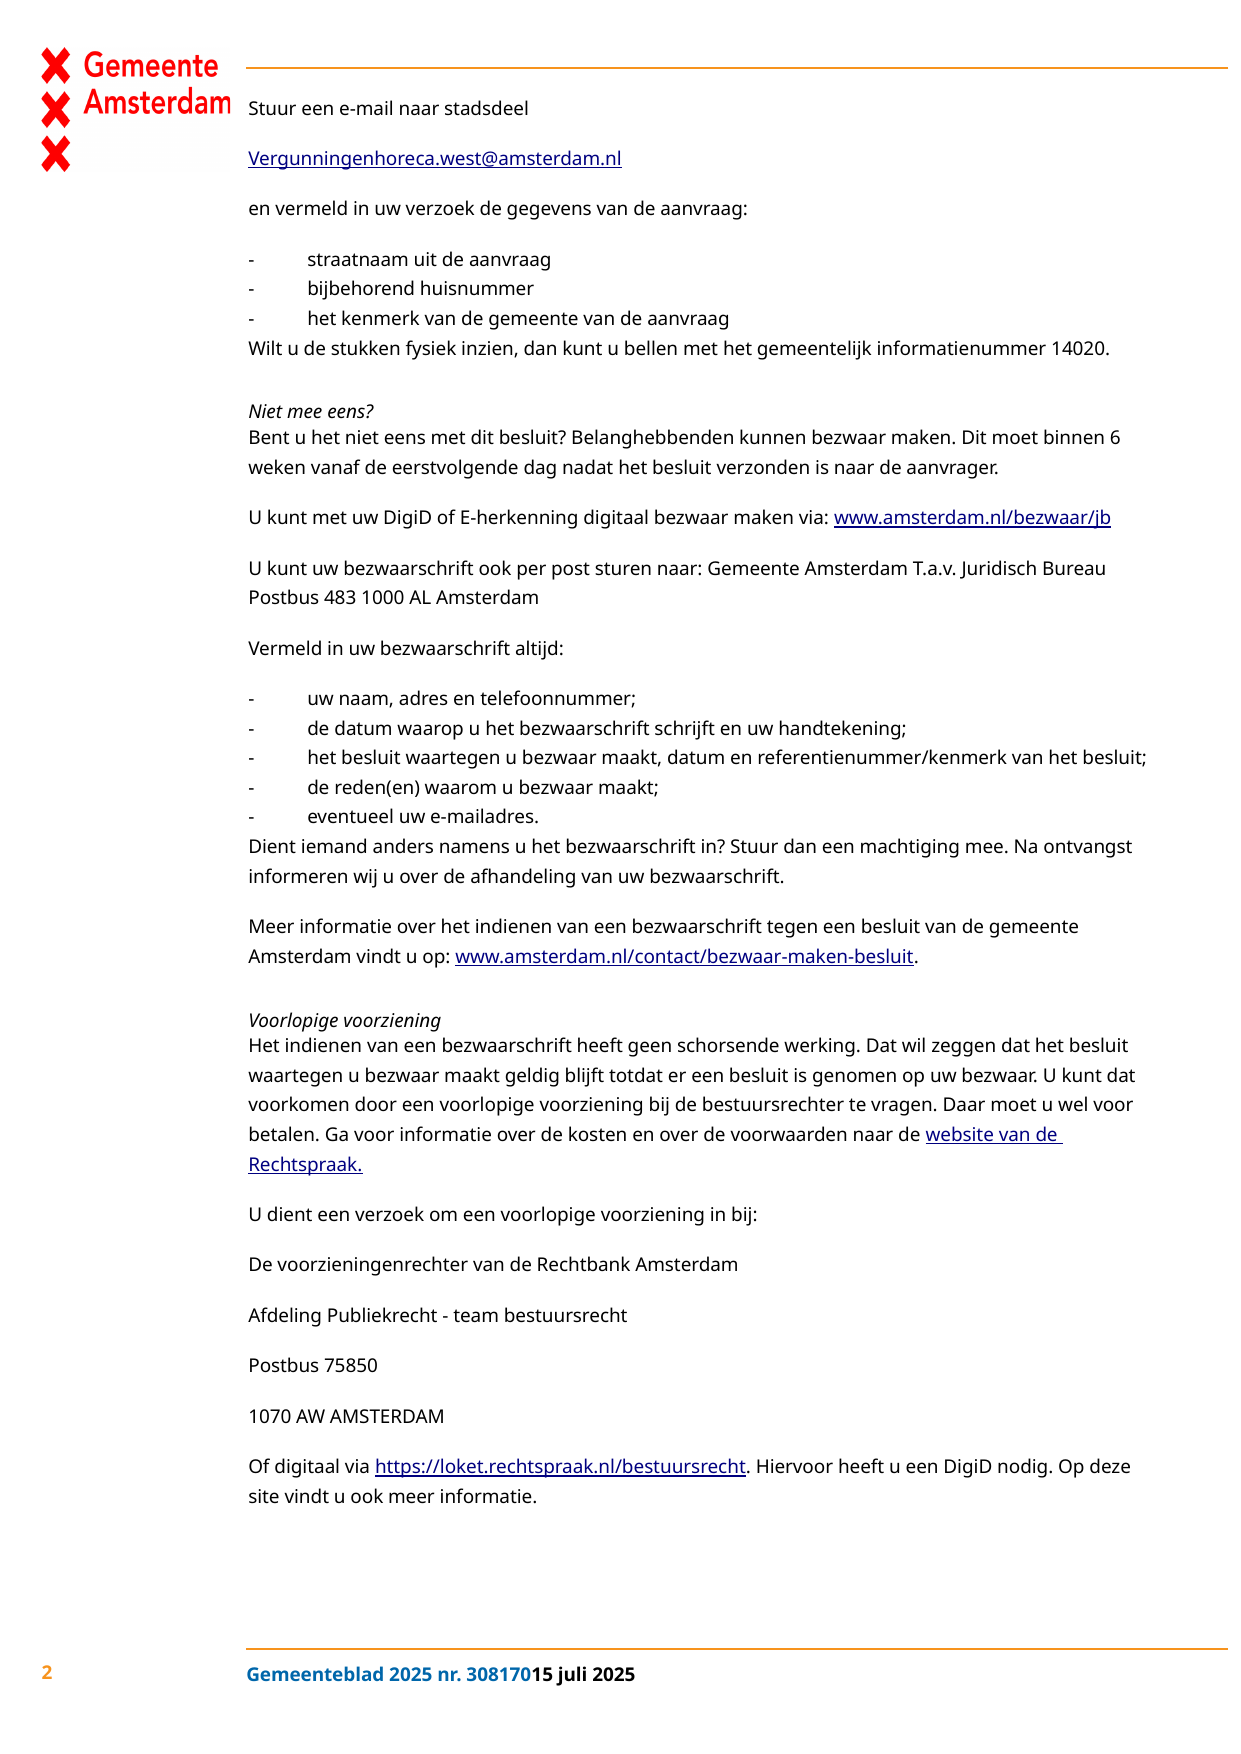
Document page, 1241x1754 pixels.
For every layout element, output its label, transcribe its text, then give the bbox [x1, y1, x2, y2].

text Dient iemand anders namens u het bezwaarschrift in? Stuur dan een machtiging mee. Na ontvangst informeren wij u over de afhandeling van uw bezwaarschrift. [248, 833, 1152, 888]
text Meer informatie over het indienen van een bezwaarschrift tegen een besluit van de gemeente Amsterdam vindt u op: www.amsterdam.nl/contact/bezwaar-maken-besluit. [248, 913, 1152, 968]
text U kunt uw bezwaarschrift ook per post sturen naar: Gemeente Amsterdam T.a.v. Juridisch Bureau Postbus 483 1000 AL Amsterdam [248, 555, 1152, 610]
text en vermeld in uw verzoek de gegevens van de aanvraag: [248, 196, 1152, 221]
list het besluit waartegen u bezwaar maakt, datum en referentienummer/kenmerk van het besluit; [248, 744, 1152, 770]
text U kunt met uw DigiD of E-herkenning digitaal bezwaar maken via: www.amsterdam.nl/bezwaar/jb [248, 504, 1152, 530]
list uw naam, adres en telefoonnummer; [248, 685, 1152, 711]
text U dient een verzoek om een voorlopige voorziening in bij: [248, 1201, 1152, 1227]
text Postbus 75850 [248, 1352, 1152, 1378]
list bijbehorend huisnummer [248, 276, 1152, 301]
list het kenmerk van de gemeente van de aanvraag [248, 305, 1152, 331]
picture [41, 47, 231, 172]
text Voorlopige voorziening [248, 1007, 1152, 1032]
text Niet mee eens? [248, 399, 1152, 424]
text Bent u het niet eens met dit besluit? Belanghebbenden kunnen bezwaar maken. Dit moet binnen 6 weken vanaf de eerstvolgende dag nadat het besluit verzonden is naar de aanvrager. [248, 424, 1152, 480]
list de datum waarop u het bezwaarschrift schrijft en uw handtekening; [248, 715, 1152, 741]
list de reden(en) waarom u bezwaar maakt; [248, 774, 1152, 800]
text 1070 AW AMSTERDAM [248, 1403, 1152, 1429]
list straatnaam uit de aanvraag [248, 246, 1152, 272]
text De voorzieningenrechter van de Rechtbank Amsterdam [248, 1252, 1152, 1277]
text Wilt u de stukken fysiek inzien, dan kunt u bellen met het gemeentelijk informatienummer 14020. [248, 335, 1152, 361]
list eventueel uw e-mailadres. [248, 804, 1152, 829]
text Of digitaal via https://loket.rechtspraak.nl/bestuursrecht. Hiervoor heeft u een DigiD nodig. Op deze site vindt u ook meer informatie. [248, 1453, 1152, 1509]
text Vergunningenhoreca.west@amsterdam.nl [248, 145, 1152, 171]
text Vermeld in uw bezwaarschrift altijd: [248, 635, 1152, 661]
text Afdeling Publiekrecht - team bestuursrecht [248, 1302, 1152, 1328]
text Het indienen van een bezwaarschrift heeft geen schorsende werking. Dat wil zeggen dat het besluit waartegen u bezwaar maakt geldig blijft totdat er een besluit is genomen op uw bezwaar. U kunt dat voorkomen door een voorlopige voorziening bij de bestuursrechter te vragen. Daar moet u wel voor betalen. Ga voor informatie over de kosten en over de voorwaarden naar de website van de Rechtspraak. [248, 1032, 1152, 1177]
text Stuur een e-mail naar stadsdeel [248, 95, 1152, 121]
